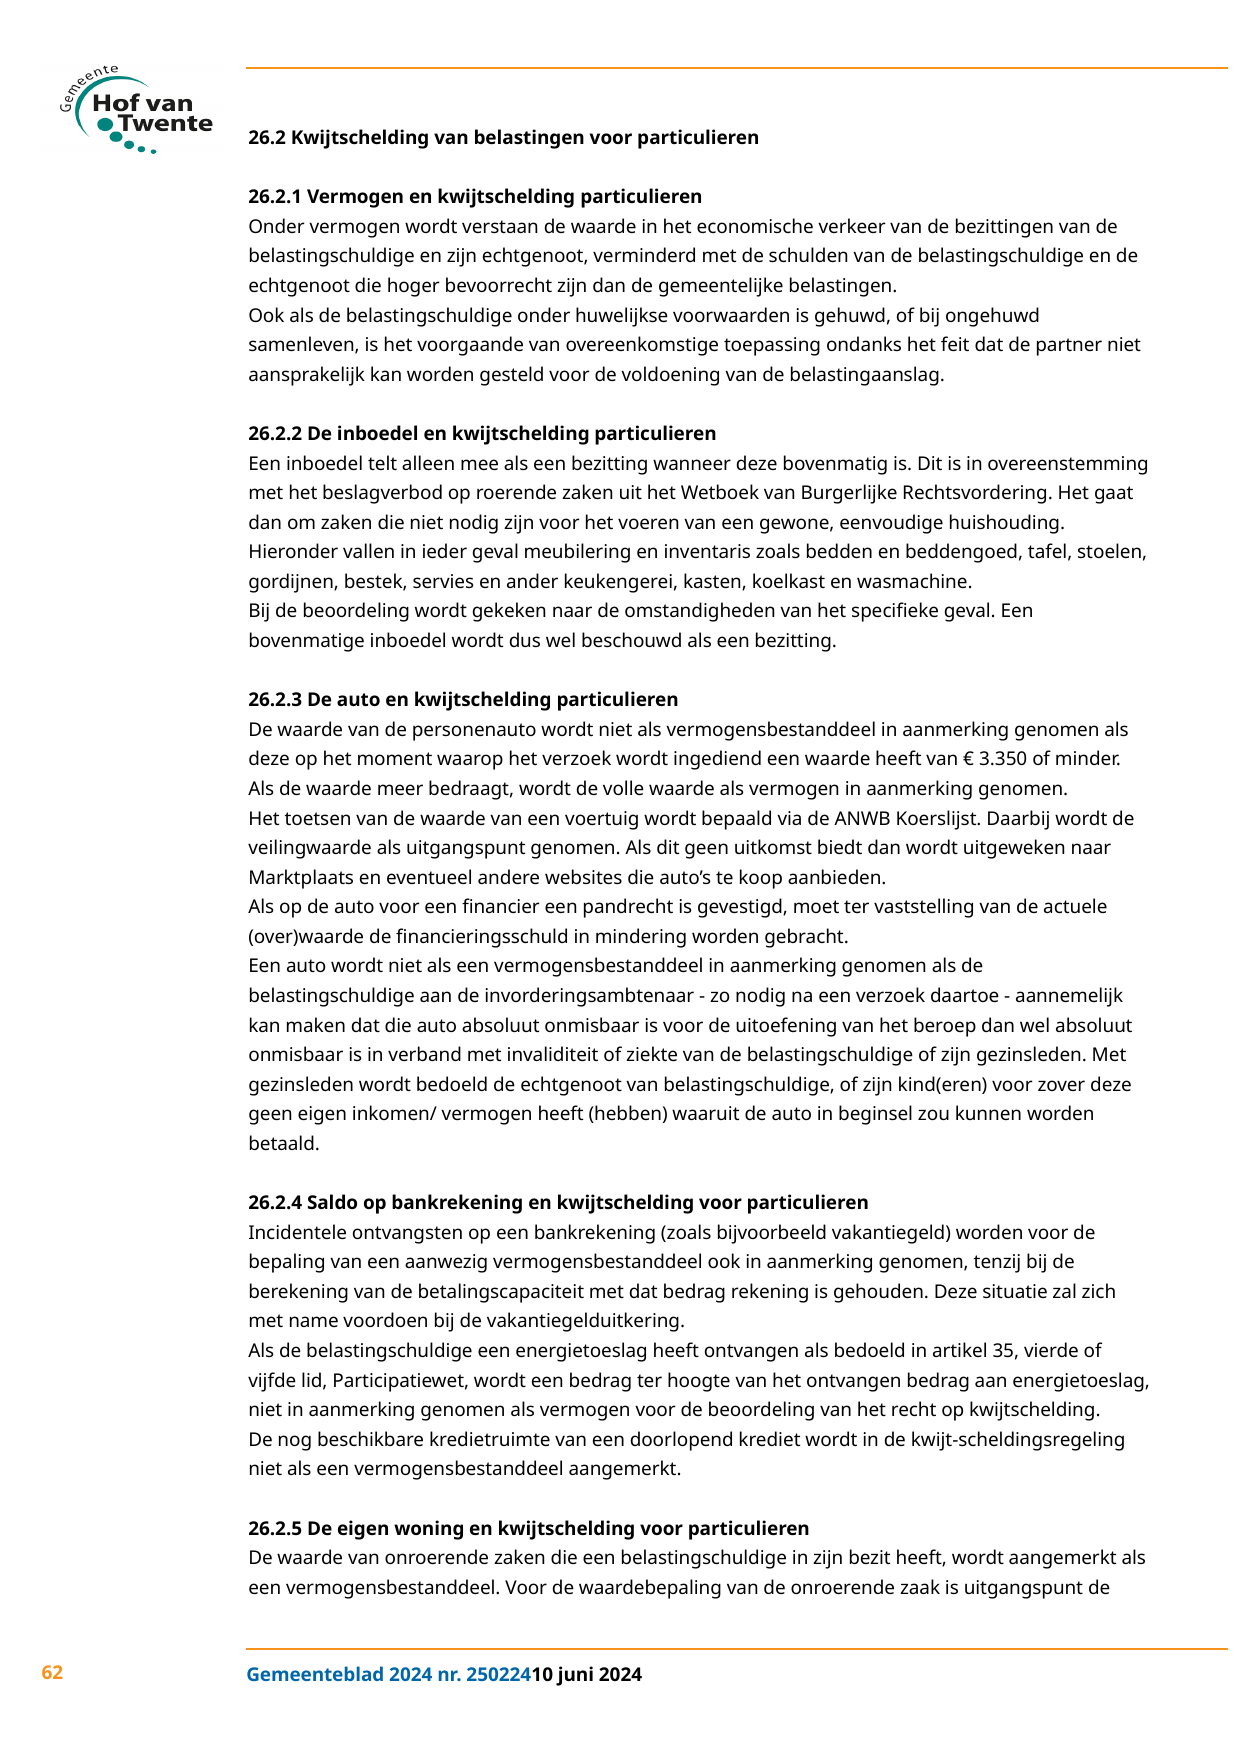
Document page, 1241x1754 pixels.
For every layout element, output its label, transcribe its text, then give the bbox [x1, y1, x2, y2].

text Een auto wordt niet als een vermogensbestanddeel in aanmerking genomen als de belastingschuldige aan de invorderingsambtenaar - zo nodig na een verzoek daartoe - aannemelijk kan maken dat die auto absoluut onmisbaar is voor de uitoefening van het beroep dan wel absoluut onmisbaar is in verband met invaliditeit of ziekte van de belastingschuldige of zijn gezinsleden. Met gezinsleden wordt bedoeld de echtgenoot van belastingschuldige, of zijn kind(eren) voor zover deze geen eigen inkomen/ vermogen heeft (hebben) waaruit de auto in beginsel zou kunnen worden betaald. [248, 953, 1152, 1156]
text De waarde van onroerende zaken die een belastingschuldige in zijn bezit heeft, wordt aangemerkt als een vermogensbestanddeel. Voor de waardebepaling van de onroerende zaak is uitgangspunt de [248, 1544, 1152, 1600]
text Incidentele ontvangsten op een bankrekening (zoals bijvoorbeeld vakantiegeld) worden voor de bepaling van een aanwezig vermogensbestanddeel ook in aanmerking genomen, tenzij bij de berekening van de betalingscapaciteit met dat bedrag rekening is gehouden. Deze situatie zal zich met name voordoen bij de vakantiegelduitkering. [248, 1219, 1152, 1333]
text Ook als de belastingschuldige onder huwelijkse voorwaarden is gehuwd, of bij ongehuwd samenleven, is het voorgaande van overeenkomstige toepassing ondanks het feit dat de partner niet aansprakelijk kan worden gesteld voor de voldoening van de belastingaanslag. [248, 302, 1152, 387]
text Het toetsen van de waarde van een voertuig wordt bepaald via de ANWB Koerslijst. Daarbij wordt de veilingwaarde als uitgangspunt genomen. Als dit geen uitkomst biedt dan wordt uitgeweken naar Marktplaats en eventueel andere websites die auto’s te koop aanbieden. [248, 805, 1152, 890]
text 26.2.1 Vermogen en kwijtschelding particulieren [248, 183, 1152, 209]
text 26.2.5 De eigen woning en kwijtschelding voor particulieren [248, 1515, 1152, 1541]
text 26.2.3 De auto en kwijtschelding particulieren [248, 686, 1152, 712]
text De waarde van de personenauto wordt niet als vermogensbestanddeel in aanmerking genomen als deze op het moment waarop het verzoek wordt ingediend een waarde heeft van € 3.350 of minder. Als de waarde meer bedraagt, wordt de volle waarde als vermogen in aanmerking genomen. [248, 716, 1152, 801]
text 26.2 Kwijtschelding van belastingen voor particulieren [248, 124, 1152, 150]
text Bij de beoordeling wordt gekeken naar de omstandigheden van het specifieke geval. Een bovenmatige inboedel wordt dus wel beschouwd als een bezitting. [248, 598, 1152, 653]
text Onder vermogen wordt verstaan de waarde in het economische verkeer van de bezittingen van de belastingschuldige en zijn echtgenoot, verminderd met de schulden van de belastingschuldige en de echtgenoot die hoger bevoorrecht zijn dan de gemeentelijke belastingen. [248, 213, 1152, 298]
picture [41, 47, 231, 172]
text De nog beschikbare kredietruimte van een doorlopend krediet wordt in de kwijt-scheldingsregeling niet als een vermogensbestanddeel aangemerkt. [248, 1426, 1152, 1481]
text Als op de auto voor een financier een pandrecht is gevestigd, moet ter vaststelling van de actuele (over)waarde de financieringsschuld in mindering worden gebracht. [248, 893, 1152, 949]
text Als de belastingschuldige een energietoeslag heeft ontvangen als bedoeld in artikel 35, vierde of vijfde lid, Participatiewet, wordt een bedrag ter hoogte van het ontvangen bedrag aan energietoeslag, niet in aanmerking genomen als vermogen voor de beoordeling van het recht op kwijtschelding. [248, 1337, 1152, 1422]
text 26.2.4 Saldo op bankrekening en kwijtschelding voor particulieren [248, 1189, 1152, 1215]
text Een inboedel telt alleen mee als een bezitting wanneer deze bovenmatig is. Dit is in overeenstemming met het beslagverbod op roerende zaken uit het Wetboek van Burgerlijke Rechtsvordering. Het gaat dan om zaken die niet nodig zijn voor het voeren van een gewone, eenvoudige huishouding. Hieronder vallen in ieder geval meubilering en inventaris zoals bedden en beddengoed, tafel, stoelen, gordijnen, bestek, servies en ander keukengerei, kasten, koelkast en wasmachine. [248, 450, 1152, 594]
text 26.2.2 De inboedel en kwijtschelding particulieren [248, 420, 1152, 446]
